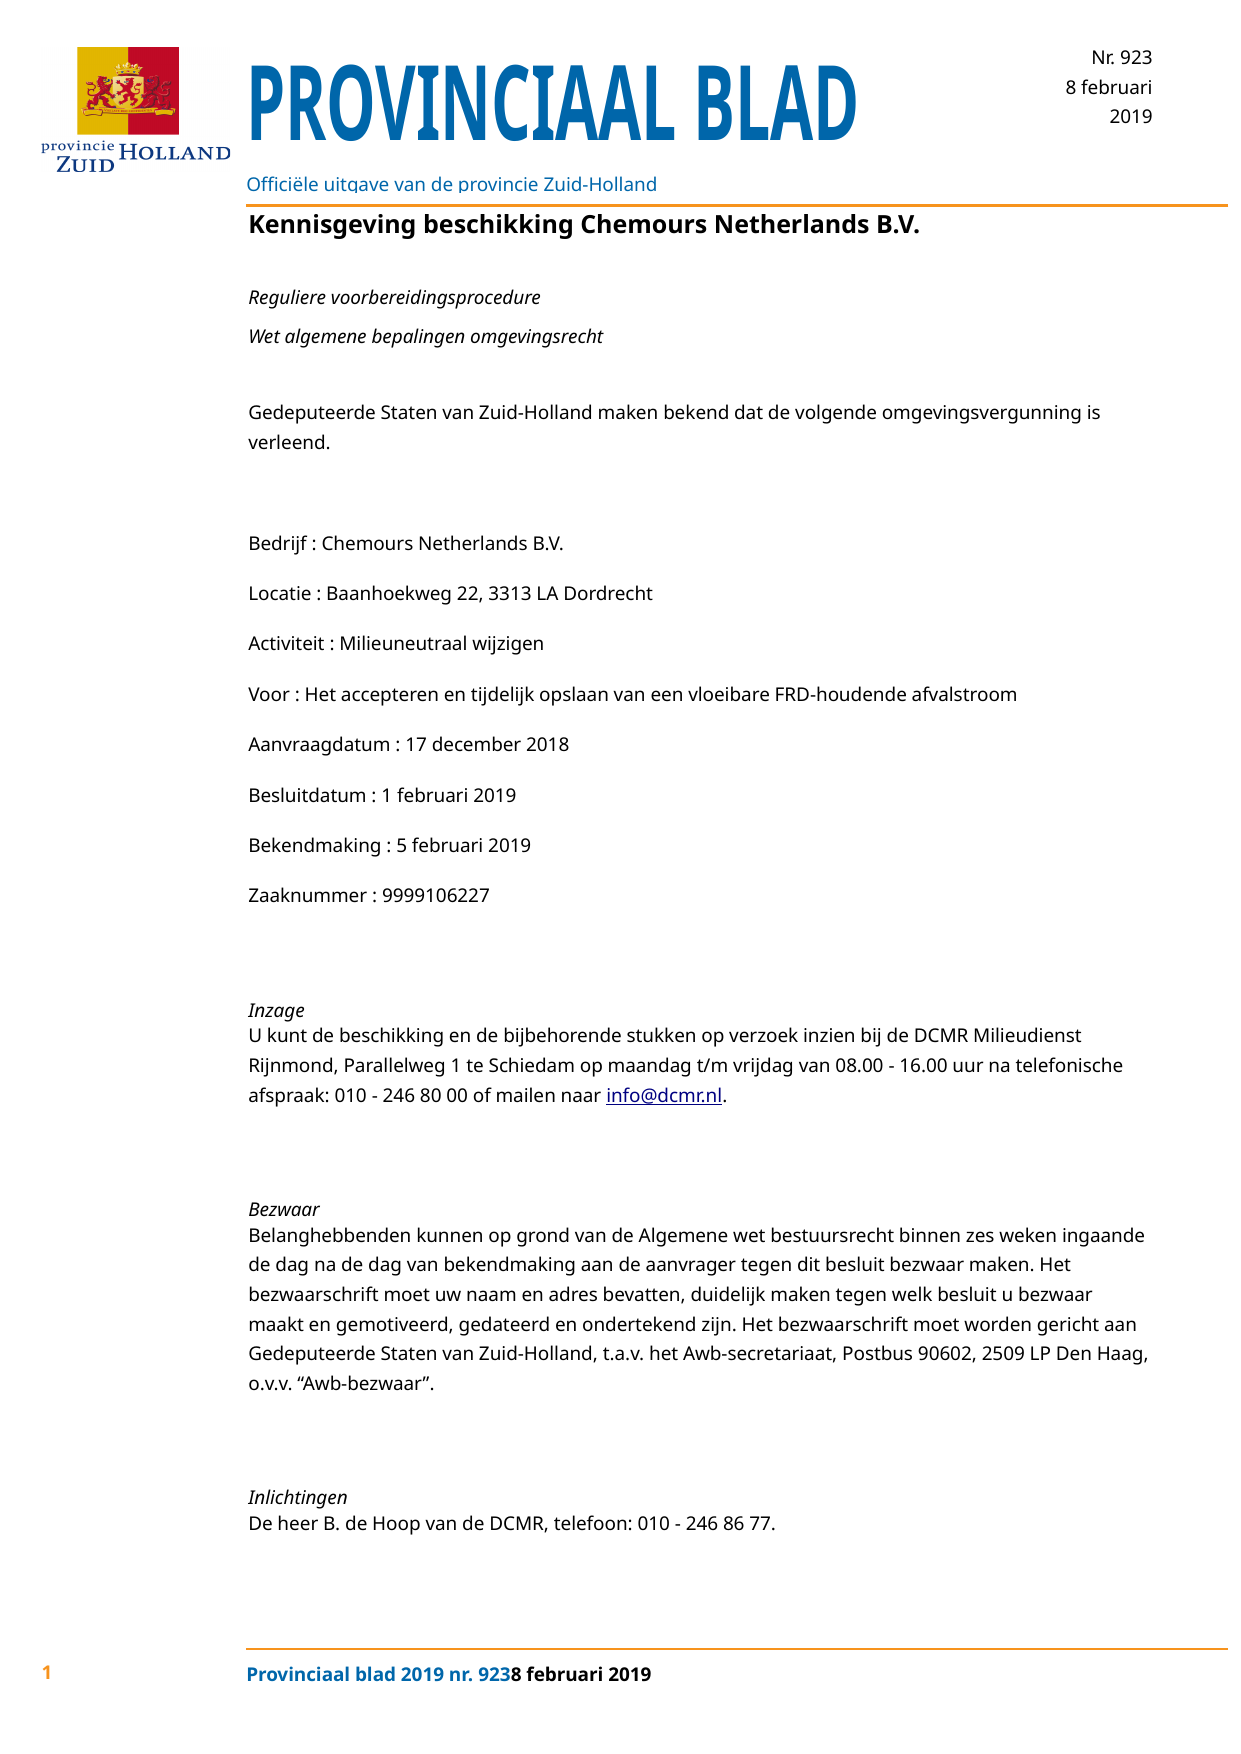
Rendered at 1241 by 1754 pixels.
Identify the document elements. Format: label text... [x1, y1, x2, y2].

text Kennisgeving beschikking Chemours Netherlands B.V. [248, 207, 1152, 241]
text Bekendmaking : 5 februari 2019 [248, 832, 1152, 858]
text Bezwaar [248, 1196, 1152, 1222]
text Belanghebbenden kunnen op grond van de Algemene wet bestuursrecht binnen zes weken ingaande de dag na de dag van bekendmaking aan de aanvrager tegen dit besluit bezwaar maken. Het bezwaarschrift moet uw naam en adres bevatten, duidelijk maken tegen welk besluit u bezwaar maakt en gemotiveerd, gedateerd en ondertekend zijn. Het bezwaarschrift moet worden gericht aan Gedeputeerde Staten van Zuid-Holland, t.a.v. het Awb-secretariaat, Postbus 90602, 2509 LP Den Haag, o.v.v. “Awb-bezwaar”. [248, 1222, 1152, 1396]
text De heer B. de Hoop van de DCMR, telefoon: 010 - 246 86 77. [248, 1510, 1152, 1536]
text Reguliere voorbereidingsprocedure [248, 284, 1152, 309]
text U kunt de beschikking en de bijbehorende stukken op verzoek inzien bij de DCMR Milieudienst Rijnmond, Parallelweg 1 te Schiedam op maandag t/m vrijdag van 08.00 - 16.00 uur na telefonische afspraak: 010 - 246 80 00 of mailen naar info@dcmr.nl. [248, 1023, 1152, 1108]
picture [41, 47, 231, 172]
text Inlichtingen [248, 1484, 1152, 1510]
text Gedeputeerde Staten van Zuid-Holland maken bekend dat de volgende omgevingsvergunning is verleend. [248, 399, 1152, 454]
text Inzage [248, 997, 1152, 1023]
text Aanvraagdatum : 17 december 2018 [248, 731, 1152, 757]
text Voor : Het accepteren en tijdelijk opslaan van een vloeibare FRD-houdende afvalstroom [248, 681, 1152, 707]
text Bedrijf : Chemours Netherlands B.V. [248, 530, 1152, 555]
text Zaaknummer : 9999106227 [248, 883, 1152, 908]
text Wet algemene bepalingen omgevingsrecht [248, 323, 1152, 349]
text Activiteit : Milieuneutraal wijzigen [248, 631, 1152, 656]
text Besluitdatum : 1 februari 2019 [248, 782, 1152, 807]
text Locatie : Baanhoekweg 22, 3313 LA Dordrecht [248, 580, 1152, 606]
